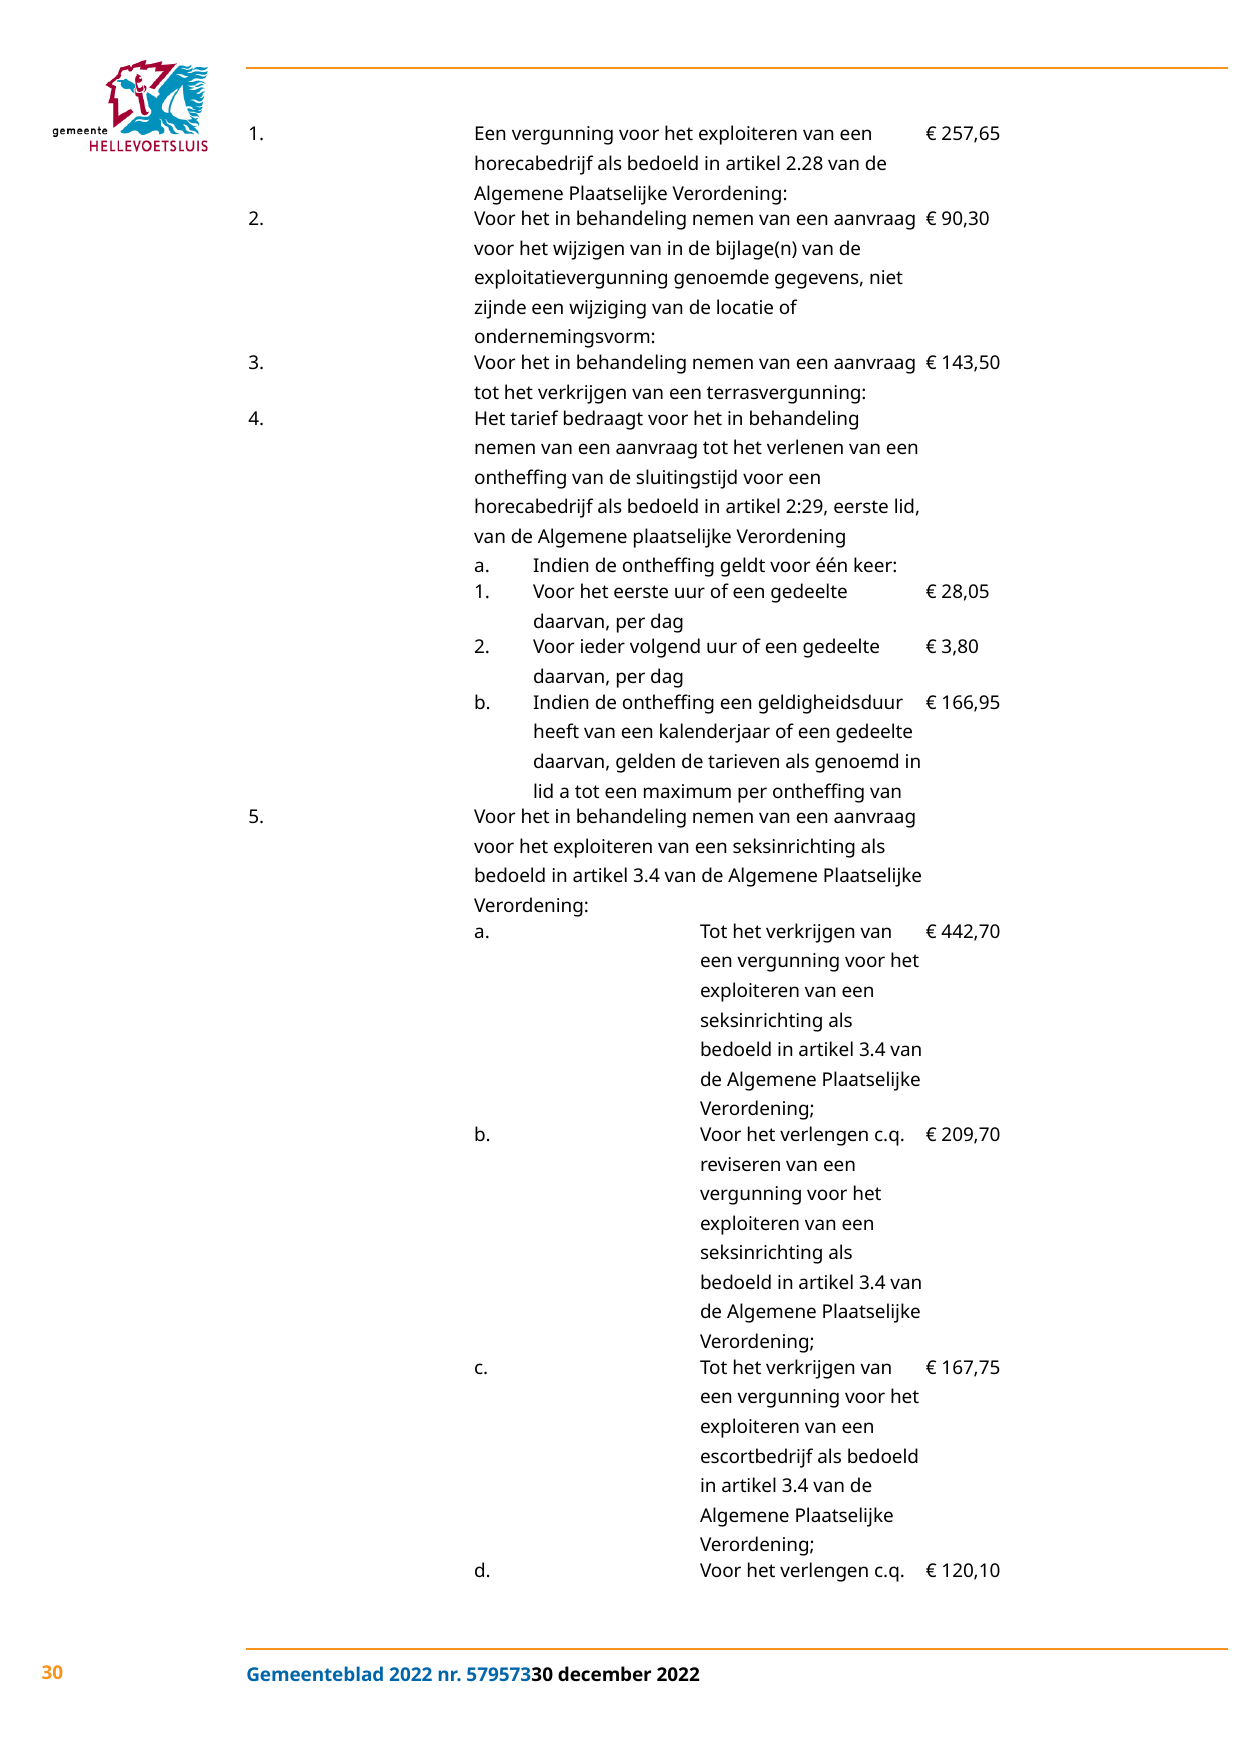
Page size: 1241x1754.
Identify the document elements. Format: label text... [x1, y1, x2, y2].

table_cell Indien de ontheffing een geldigheidsduur heeft van een kalenderjaar of een gedeelte daarvan, gelden de tarieven als genoemd in lid a tot een maximum per ontheffing van [474, 689, 926, 803]
table_cell c. [474, 1354, 700, 1557]
table_cell [248, 1121, 474, 1354]
table_cell Voor het eerste uur of een gedeelte daarvan, per dag [474, 579, 926, 634]
table_cell € 120,10 [926, 1557, 1152, 1583]
table_cell € 3,80 [926, 634, 1152, 689]
table_cell Voor het in behandeling nemen van een aanvraag voor het exploiteren van een seksinrichting als bedoeld in artikel 3.4 van de Algemene Plaatselijke Verordening: [474, 804, 926, 918]
table_cell € 143,50 [926, 350, 1152, 405]
table_cell Een vergunning voor het exploiteren van een horecabedrijf als bedoeld in artikel 2.28 van de Algemene Plaatselijke Verordening: [474, 121, 926, 205]
table_cell [248, 1354, 474, 1557]
table_cell € 167,75 [926, 1354, 1152, 1557]
table_cell € 209,70 [926, 1121, 1152, 1354]
table_cell € 28,05 [926, 579, 1152, 634]
table_cell Voor het verlengen c.q. [700, 1557, 926, 1583]
table_cell € 257,65 [926, 121, 1152, 205]
table_cell € 90,30 [926, 205, 1152, 349]
table_cell Voor het verlengen c.q. reviseren van een vergunning voor het exploiteren van een seksinrichting als bedoeld in artikel 3.4 van de Algemene Plaatselijke Verordening; [700, 1121, 926, 1354]
table_cell [248, 95, 474, 121]
table_cell [926, 804, 1152, 918]
table_cell 3. [248, 350, 474, 405]
table_cell [926, 405, 1152, 578]
table_cell a. [474, 918, 700, 1121]
table_cell [248, 579, 474, 634]
table_cell € 166,95 [926, 689, 1152, 803]
table_cell 4. [248, 405, 474, 578]
table_cell [474, 95, 926, 121]
table_cell Voor ieder volgend uur of een gedeelte daarvan, per dag [474, 634, 926, 689]
table_cell € 442,70 [926, 918, 1152, 1121]
table_cell 1. [248, 121, 474, 205]
table_cell [248, 689, 474, 803]
table_cell [248, 634, 474, 689]
picture [41, 47, 231, 172]
table_cell [248, 918, 474, 1121]
table_cell Tot het verkrijgen van een vergunning voor het exploiteren van een seksinrichting als bedoeld in artikel 3.4 van de Algemene Plaatselijke Verordening; [700, 918, 926, 1121]
table_cell b. [474, 1121, 700, 1354]
table_cell d. [474, 1557, 700, 1583]
table_cell [248, 1557, 474, 1583]
table_cell 5. [248, 804, 474, 918]
table_cell [926, 95, 1152, 121]
table_cell Het tarief bedraagt voor het in behandeling nemen van een aanvraag tot het verlenen van een ontheffing van de sluitingstijd voor een horecabedrijf als bedoeld in artikel 2:29, eerste lid, van de Algemene plaatselijke Verordening Indien de ontheffing geldt voor één keer: [474, 405, 926, 578]
table_cell Voor het in behandeling nemen van een aanvraag voor het wijzigen van in de bijlage(n) van de exploitatievergunning genoemde gegevens, niet zijnde een wijziging van de locatie of ondernemingsvorm: [474, 205, 926, 349]
table_cell Tot het verkrijgen van een vergunning voor het exploiteren van een escortbedrijf als bedoeld in artikel 3.4 van de Algemene Plaatselijke Verordening; [700, 1354, 926, 1557]
table_cell 2. [248, 205, 474, 349]
table_cell Voor het in behandeling nemen van een aanvraag tot het verkrijgen van een terrasvergunning: [474, 350, 926, 405]
